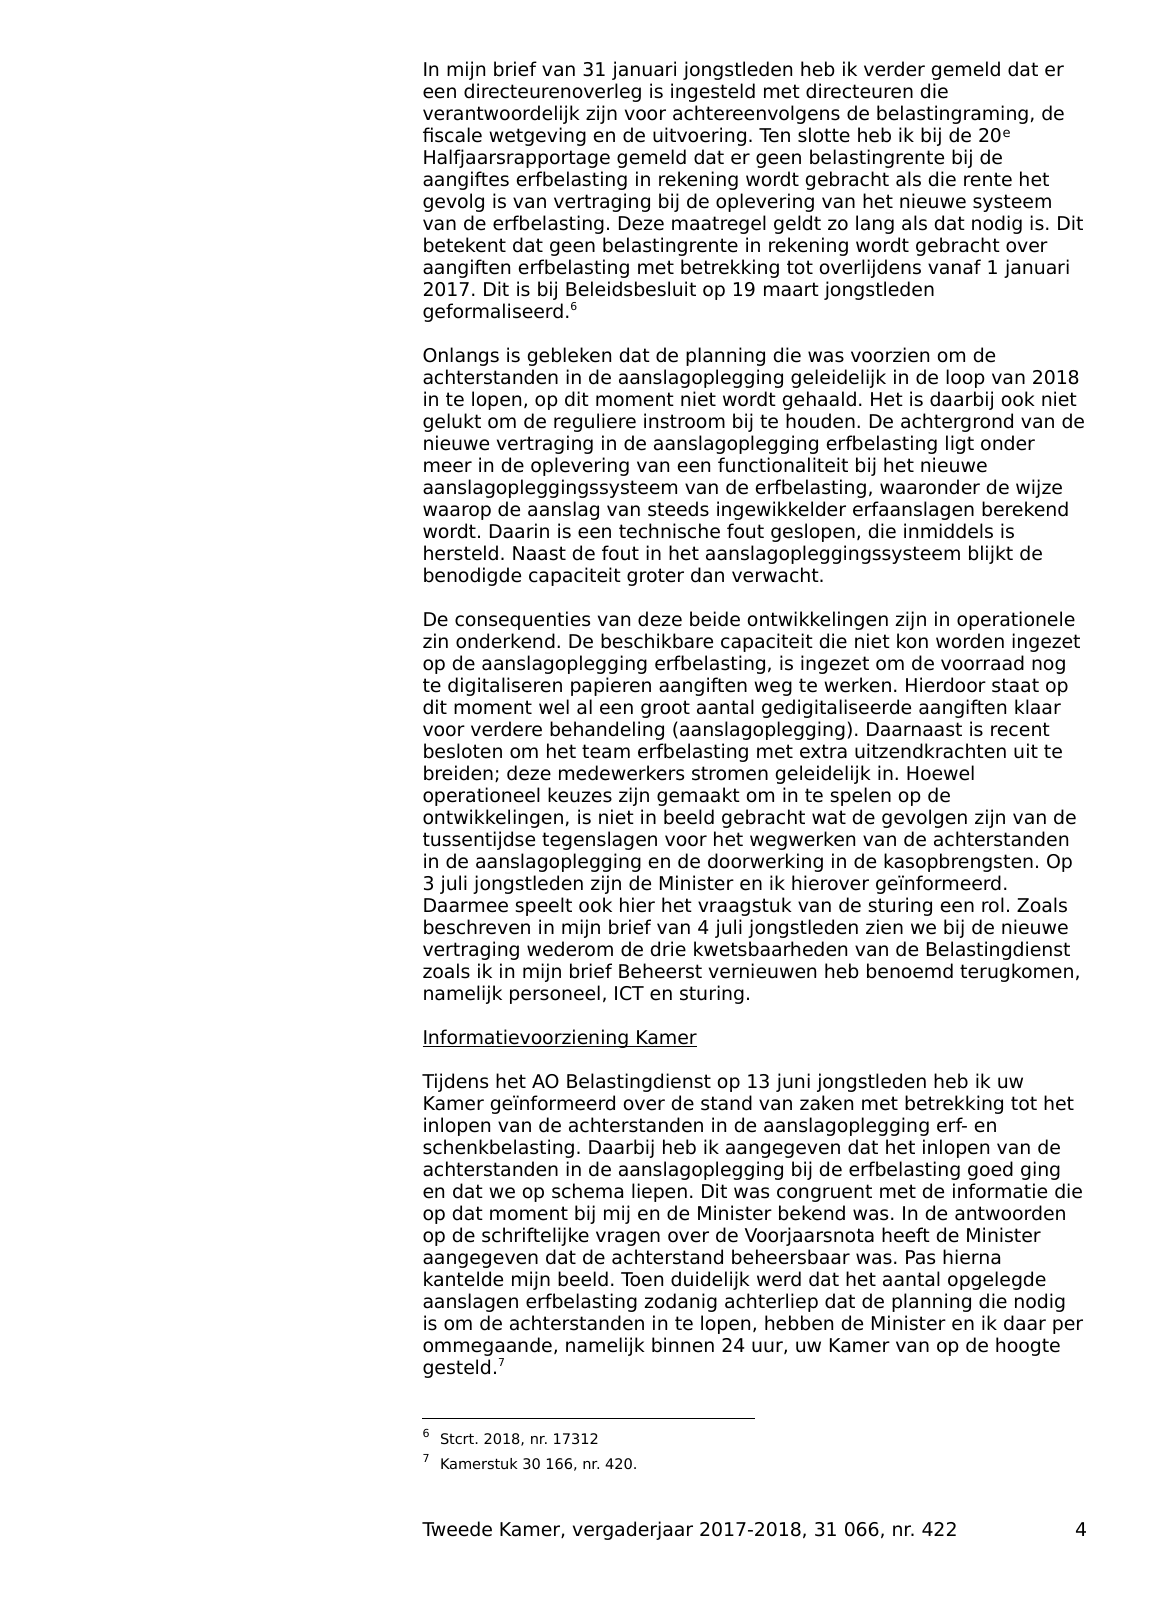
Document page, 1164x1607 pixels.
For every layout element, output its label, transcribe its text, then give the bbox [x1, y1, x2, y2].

text De consequenties van deze beide ontwikkelingen zijn in operationele zin onderkend. De beschikbare capaciteit die niet kon worden ingezet op de aanslagoplegging erfbelasting, is ingezet om de voorraad nog te digitaliseren papieren aangiften weg te werken. Hierdoor staat op dit moment wel al een groot aantal gedigitaliseerde aangiften klaar voor verdere behandeling (aanslagoplegging). Daarnaast is recent besloten om het team erfbelasting met extra uitzendkrachten uit te breiden; deze medewerkers stromen geleidelijk in. Hoewel operationeel keuzes zijn gemaakt om in te spelen op de ontwikkelingen, is niet in beeld gebracht wat de gevolgen zijn van de tussentijdse tegenslagen voor het wegwerken van de achterstanden in de aanslagoplegging en de doorwerking in de kasopbrengsten. Op 3 juli jongstleden zijn de Minister en ik hierover geïnformeerd. Daarmee speelt ook hier het vraagstuk van de sturing een rol. Zoals beschreven in mijn brief van 4 juli jongstleden zien we bij de nieuwe vertraging wederom de drie kwetsbaarheden van de Belastingdienst zoals ik in mijn brief Beheerst vernieuwen heb benoemd terugkomen, namelijk personeel, ICT en sturing. [422, 609, 1087, 1004]
text Tijdens het AO Belastingdienst op 13 juni jongstleden heb ik uw Kamer geïnformeerd over de stand van zaken met betrekking tot het inlopen van de achterstanden in de aanslagoplegging erf- en schenkbelasting. Daarbij heb ik aangegeven dat het inlopen van de achterstanden in de aanslagoplegging bij de erfbelasting goed ging en dat we op schema liepen. Dit was congruent met de informatie die op dat moment bij mij en de Minister bekend was. In de antwoorden op de schriftelijke vragen over de Voorjaarsnota heeft de Minister aangegeven dat de achterstand beheersbaar was. Pas hierna kantelde mijn beeld. Toen duidelijk werd dat het aantal opgelegde aanslagen erfbelasting zodanig achterliep dat de planning die nodig is om de achterstanden in te lopen, hebben de Minister en ik daar per ommegaande, namelijk binnen 24 uur, uw Kamer van op de hoogte gesteld. [422, 1071, 1087, 1379]
text Kamerstuk 30 166, nr. 420. [422, 1452, 1087, 1474]
text In mijn brief van 31 januari jongstleden heb ik verder gemeld dat er een directeurenoverleg is ingesteld met directeuren die verantwoordelijk zijn voor achtereenvolgens de belastingraming, de fiscale wetgeving en de uitvoering. Ten slotte heb ik bij de 20e Halfjaarsrapportage gemeld dat er geen belastingrente bij de aangiftes erfbelasting in rekening wordt gebracht als die rente het gevolg is van vertraging bij de oplevering van het nieuwe systeem van de erfbelasting. Deze maatregel geldt zo lang als dat nodig is. Dit betekent dat geen belastingrente in rekening wordt gebracht over aangiften erfbelasting met betrekking tot overlijdens vanaf 1 januari 2017. Dit is bij Beleidsbesluit op 19 maart jongstleden geformaliseerd. [422, 59, 1087, 323]
text Stcrt. 2018, nr. 17312 [422, 1427, 1087, 1449]
subtitle Informatievoorziening Kamer [422, 1027, 1087, 1049]
text Onlangs is gebleken dat de planning die was voorzien om de achterstanden in de aanslagoplegging geleidelijk in de loop van 2018 in te lopen, op dit moment niet wordt gehaald. Het is daarbij ook niet gelukt om de reguliere instroom bij te houden. De achtergrond van de nieuwe vertraging in de aanslagoplegging erfbelasting ligt onder meer in de oplevering van een functionaliteit bij het nieuwe aanslagopleggingssysteem van de erfbelasting, waaronder de wijze waarop de aanslag van steeds ingewikkelder erfaanslagen berekend wordt. Daarin is een technische fout geslopen, die inmiddels is hersteld. Naast de fout in het aanslagopleggingssysteem blijkt de benodigde capaciteit groter dan verwacht. [422, 345, 1087, 587]
